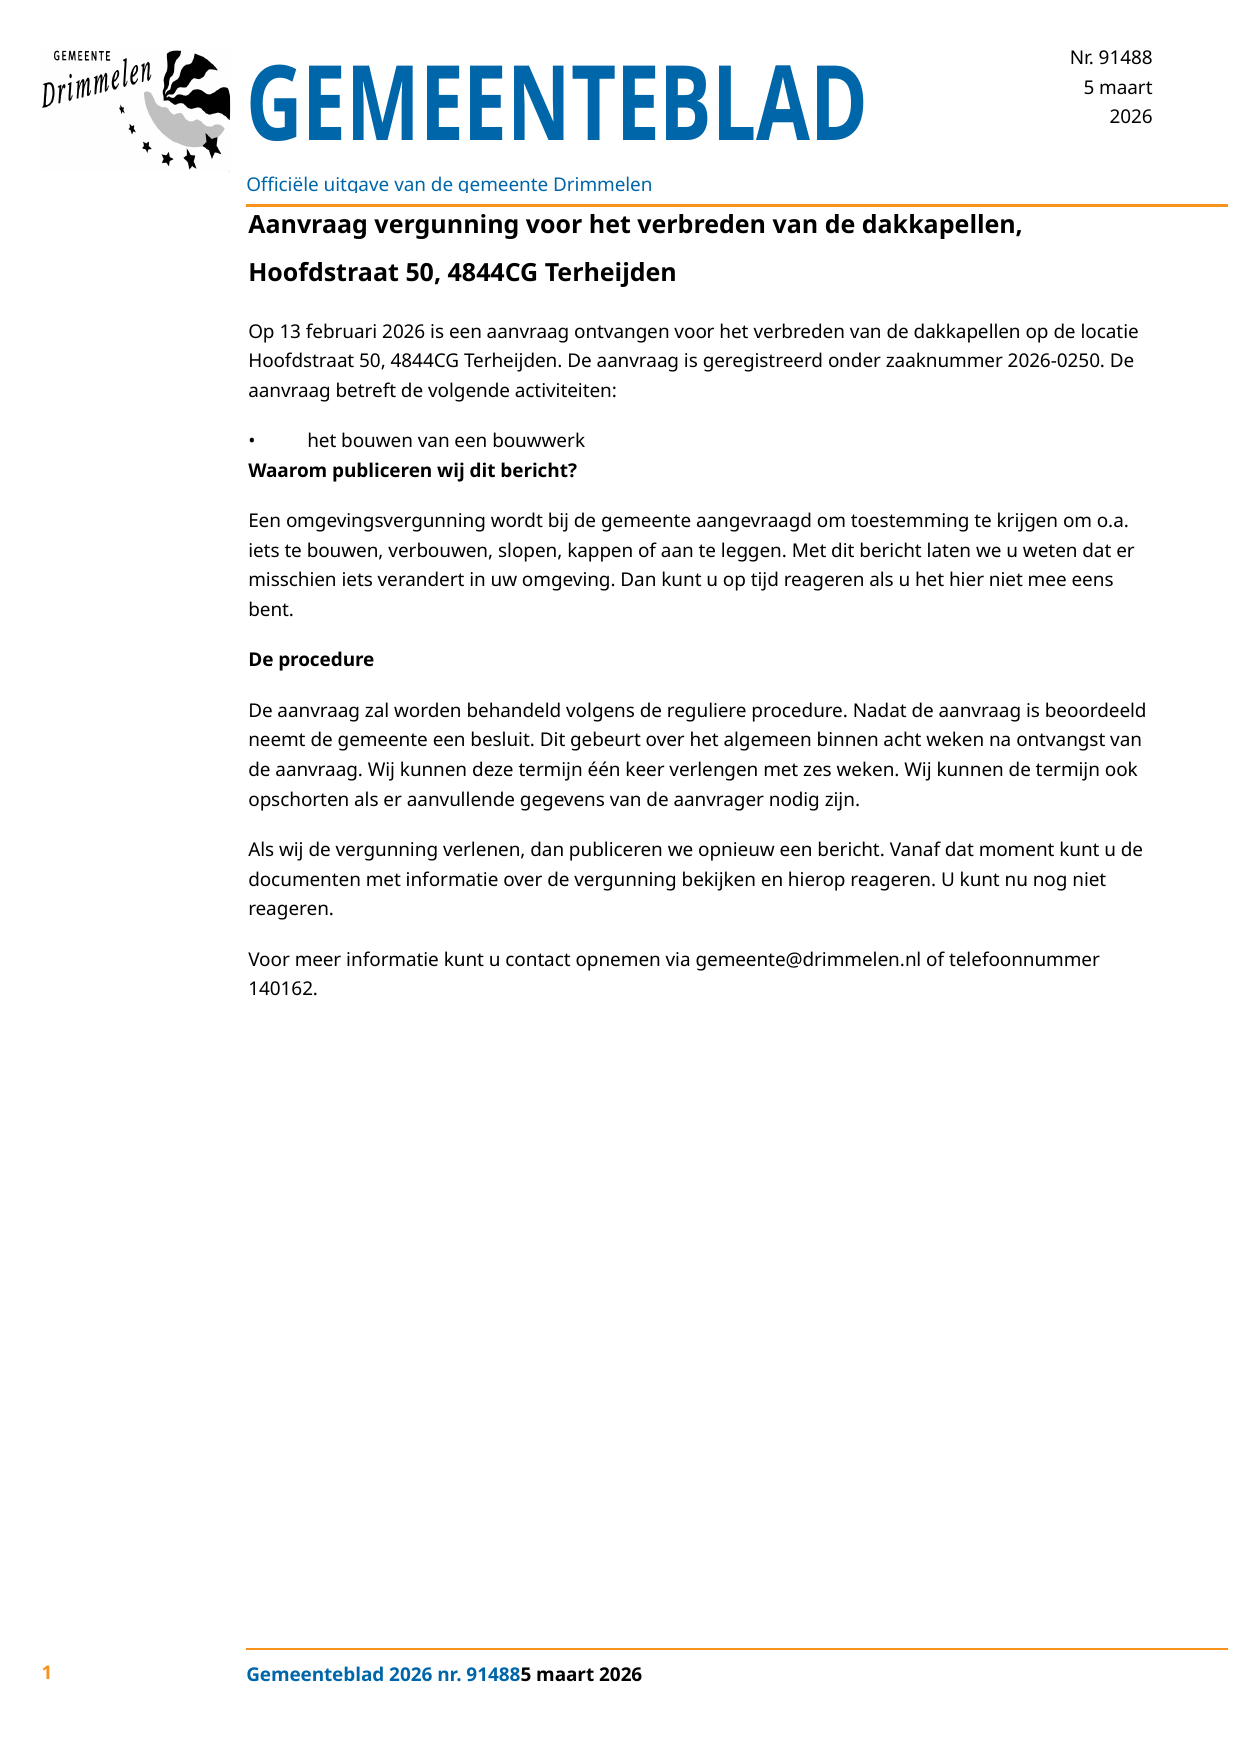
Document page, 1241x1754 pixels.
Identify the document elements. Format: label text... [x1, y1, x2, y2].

text Op 13 februari 2026 is een aanvraag ontvangen voor het verbreden van de dakkapellen op de locatie Hoofdstraat 50, 4844CG Terheijden. De aanvraag is geregistreerd onder zaaknummer 2026-0250. De aanvraag betreft de volgende activiteiten: [248, 318, 1152, 403]
text Als wij de vergunning verlenen, dan publiceren we opnieuw een bericht. Vanaf dat moment kunt u de documenten met informatie over de vergunning bekijken en hierop reageren. U kunt nu nog niet reageren. [248, 836, 1152, 921]
list het bouwen van een bouwwerk [248, 427, 1152, 453]
text Waarom publiceren wij dit bericht? [248, 457, 1152, 483]
picture [41, 47, 231, 172]
text De procedure [248, 647, 1152, 672]
text Een omgevingsvergunning wordt bij de gemeente aangevraagd om toestemming te krijgen om o.a. iets te bouwen, verbouwen, slopen, kappen of aan te leggen. Met dit bericht laten we u weten dat er misschien iets verandert in uw omgeving. Dan kunt u op tijd reageren als u het hier niet mee eens bent. [248, 507, 1152, 622]
text Aanvraag vergunning voor het verbreden van de dakkapellen, Hoofdstraat 50, 4844CG Terheijden [248, 207, 1152, 288]
text De aanvraag zal worden behandeld volgens de reguliere procedure. Nadat de aanvraag is beoordeeld neemt de gemeente een besluit. Dit gebeurt over het algemeen binnen acht weken na ontvangst van de aanvraag. Wij kunnen deze termijn één keer verlengen met zes weken. Wij kunnen de termijn ook opschorten als er aanvullende gegevens van de aanvrager nodig zijn. [248, 697, 1152, 812]
text Voor meer informatie kunt u contact opnemen via gemeente@drimmelen.nl of telefoonnummer 140162. [248, 946, 1152, 1001]
